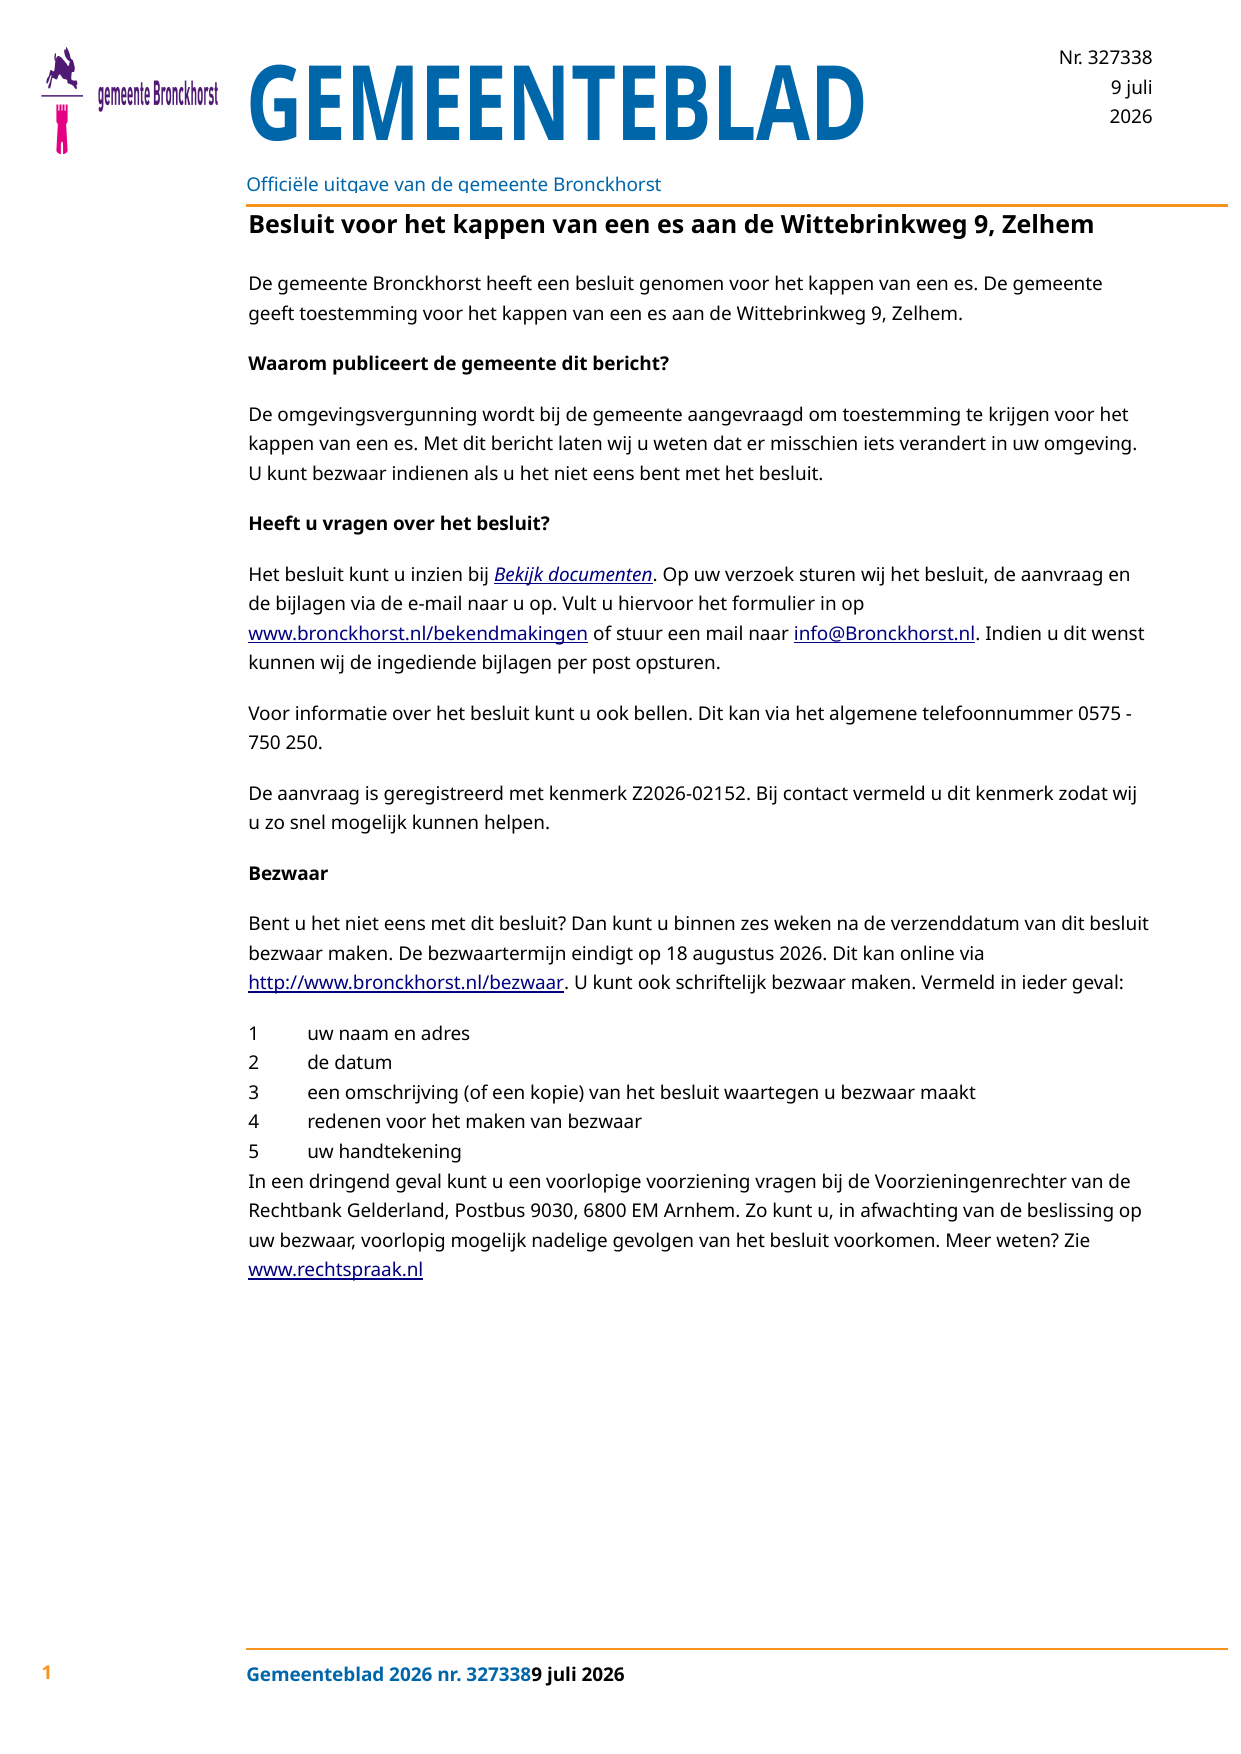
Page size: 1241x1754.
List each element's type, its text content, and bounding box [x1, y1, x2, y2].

list uw handtekening [248, 1138, 1152, 1164]
list de datum [248, 1049, 1152, 1075]
text In een dringend geval kunt u een voorlopige voorziening vragen bij de Voorzieningenrechter van de Rechtbank Gelderland, Postbus 9030, 6800 EM Arnhem. Zo kunt u, in afwachting van de beslissing op uw bezwaar, voorlopig mogelijk nadelige gevolgen van het besluit voorkomen. Meer weten? Zie www.rechtspraak.nl [248, 1168, 1152, 1282]
list uw naam en adres [248, 1020, 1152, 1046]
list redenen voor het maken van bezwaar [248, 1109, 1152, 1134]
text Voor informatie over het besluit kunt u ook bellen. Dit kan via het algemene telefoonnummer 0575 - 750 250. [248, 700, 1152, 755]
text Bezwaar [248, 860, 1152, 886]
text De aanvraag is geregistreerd met kenmerk Z2026-02152. Bij contact vermeld u dit kenmerk zodat wij u zo snel mogelijk kunnen helpen. [248, 780, 1152, 835]
text Besluit voor het kappen van een es aan de Wittebrinkweg 9, Zelhem [248, 207, 1152, 241]
text De gemeente Bronckhorst heeft een besluit genomen voor het kappen van een es. De gemeente geeft toestemming voor het kappen van een es aan de Wittebrinkweg 9, Zelhem. [248, 270, 1152, 326]
text De omgevingsvergunning wordt bij de gemeente aangevraagd om toestemming te krijgen voor het kappen van een es. Met dit bericht laten wij u weten dat er misschien iets verandert in uw omgeving. U kunt bezwaar indienen als u het niet eens bent met het besluit. [248, 401, 1152, 486]
list een omschrijving (of een kopie) van het besluit waartegen u bezwaar maakt [248, 1079, 1152, 1105]
text Bent u het niet eens met dit besluit? Dan kunt u binnen zes weken na de verzenddatum van dit besluit bezwaar maken. De bezwaartermijn eindigt op 18 augustus 2026. Dit kan online via http://www.bronckhorst.nl/bezwaar. U kunt ook schriftelijk bezwaar maken. Vermeld in ieder geval: [248, 910, 1152, 995]
text Heeft u vragen over het besluit? [248, 510, 1152, 536]
text Waarom publiceert de gemeente dit bericht? [248, 350, 1152, 376]
picture [41, 47, 231, 172]
text Het besluit kunt u inzien bij Bekijk documenten. Op uw verzoek sturen wij het besluit, de aanvraag en de bijlagen via de e-mail naar u op. Vult u hiervoor het formulier in op www.bronckhorst.nl/bekendmakingen of stuur een mail naar info@Bronckhorst.nl. Indien u dit wenst kunnen wij de ingediende bijlagen per post opsturen. [248, 561, 1152, 675]
